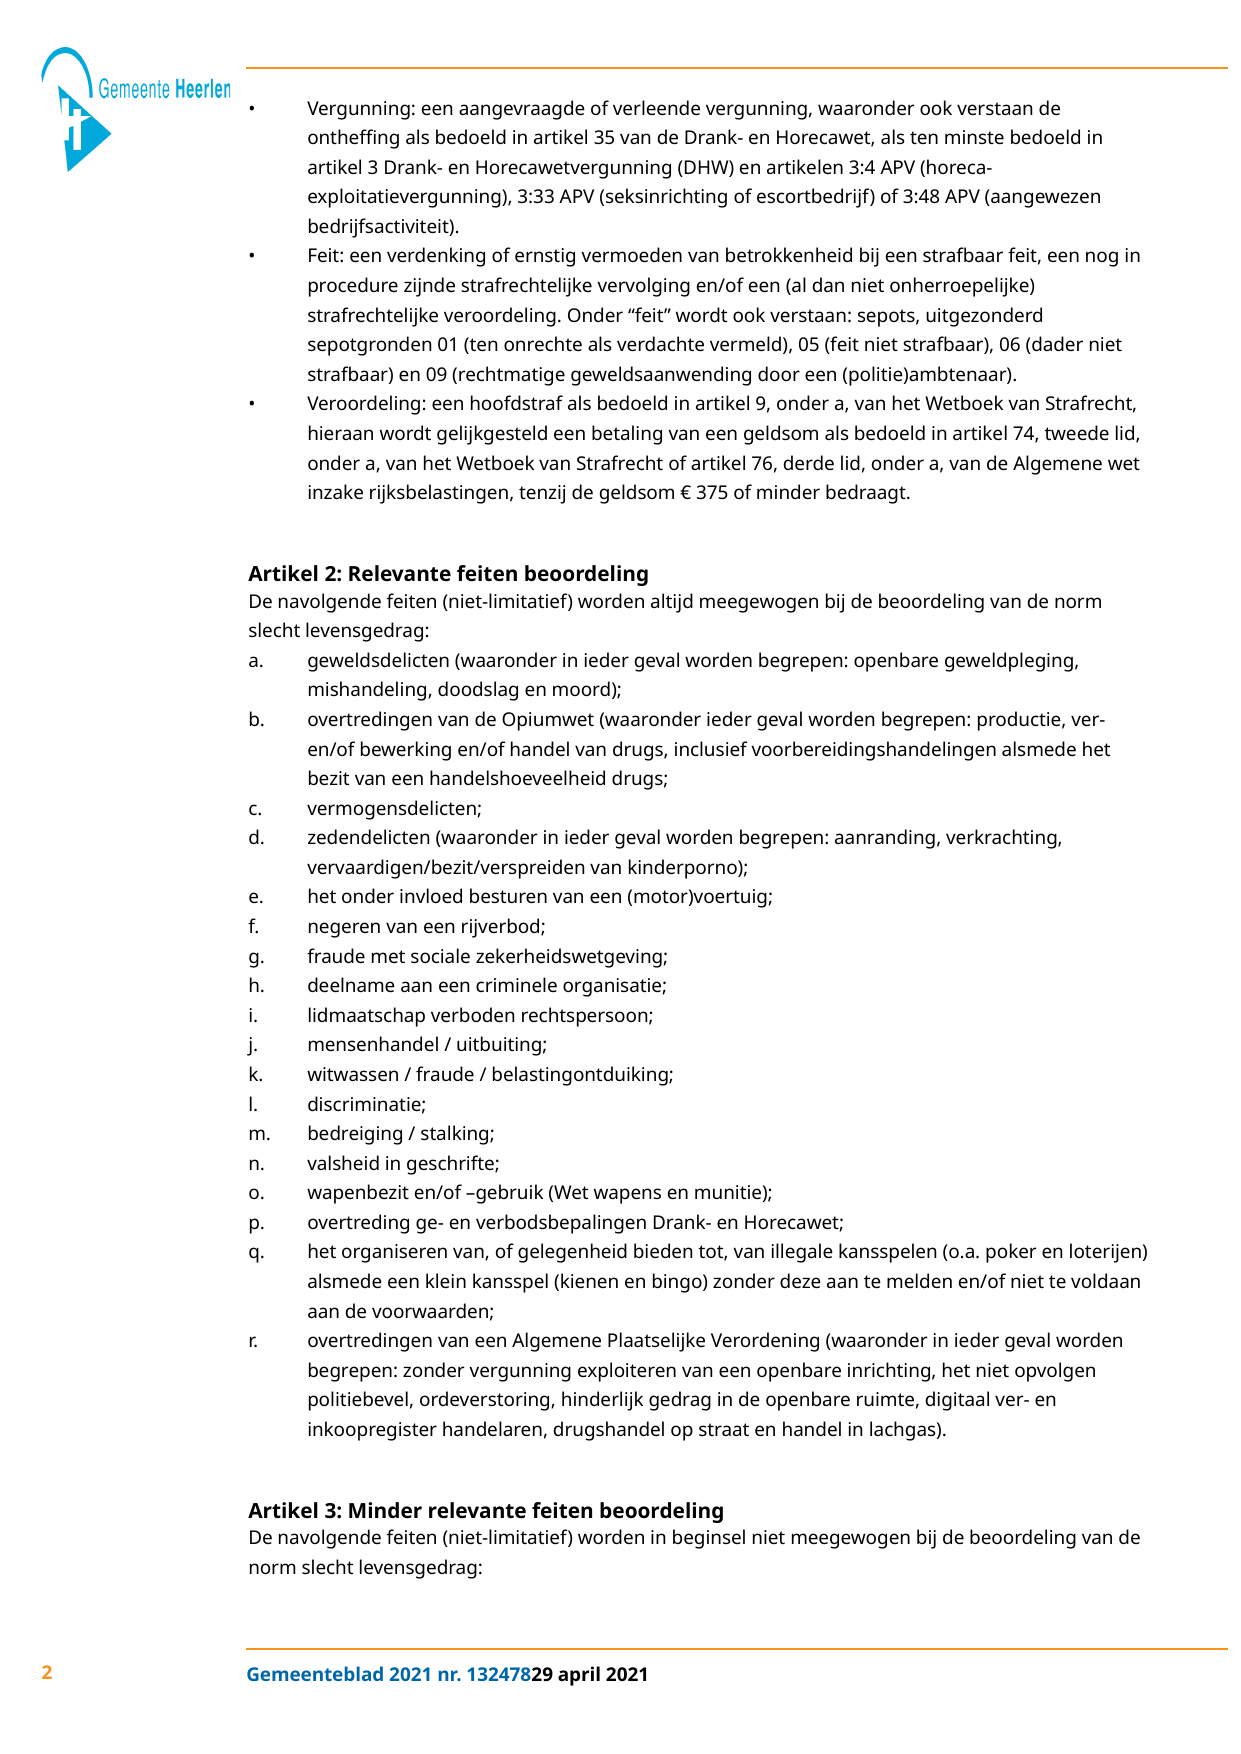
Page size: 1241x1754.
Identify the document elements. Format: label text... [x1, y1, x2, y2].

list lidmaatschap verboden rechtspersoon; [248, 1002, 1152, 1028]
list wapenbezit en/of –gebruik (Wet wapens en munitie); [248, 1179, 1152, 1205]
picture [41, 47, 59, 70]
text De navolgende feiten (niet-limitatief) worden in beginsel niet meegewogen bij de beoordeling van de norm slecht levensgedrag: [248, 1524, 1152, 1580]
list bedreiging / stalking; [248, 1120, 1152, 1146]
list overtredingen van een Algemene Plaatselijke Verordening (waaronder in ieder geval worden begrepen: zonder vergunning exploiteren van een openbare inrichting, het niet opvolgen politiebevel, ordeverstoring, hinderlijk gedrag in de openbare ruimte, digitaal ver- en inkoopregister handelaren, drugshandel op straat en handel in lachgas). [248, 1327, 1152, 1442]
list fraude met sociale zekerheidswetgeving; [248, 943, 1152, 968]
list Feit: een verdenking of ernstig vermoeden van betrokkenheid bij een strafbaar feit, een nog in procedure zijnde strafrechtelijke vervolging en/of een (al dan niet onherroepelijke) strafrechtelijke veroordeling. Onder “feit” wordt ook verstaan: sepots, uitgezonderd sepotgronden 01 (ten onrechte als verdachte vermeld), 05 (feit niet strafbaar), 06 (dader niet strafbaar) en 09 (rechtmatige geweldsaanwending door een (politie)ambtenaar). [248, 243, 1152, 387]
list deelname aan een criminele organisatie; [248, 972, 1152, 998]
list vermogensdelicten; [248, 795, 1152, 821]
list overtreding ge- en verbodsbepalingen Drank- en Horecawet; [248, 1209, 1152, 1235]
list mensenhandel / uitbuiting; [248, 1032, 1152, 1057]
text Artikel 2: Relevante feiten beoordeling [248, 559, 1152, 588]
list valsheid in geschrifte; [248, 1150, 1152, 1176]
list overtredingen van de Opiumwet (waaronder ieder geval worden begrepen: productie, ver- en/of bewerking en/of handel van drugs, inclusief voorbereidingshandelingen alsmede het bezit van een handelshoeveelheid drugs; [248, 706, 1152, 791]
picture [41, 47, 231, 172]
list negeren van een rijverbod; [248, 913, 1152, 939]
list discriminatie; [248, 1091, 1152, 1116]
text Artikel 3: Minder relevante feiten beoordeling [248, 1496, 1152, 1524]
list witwassen / fraude / belastingontduiking; [248, 1061, 1152, 1087]
list Veroordeling: een hoofdstraf als bedoeld in artikel 9, onder a, van het Wetboek van Strafrecht, hieraan wordt gelijkgesteld een betaling van een geldsom als bedoeld in artikel 74, tweede lid, onder a, van het Wetboek van Strafrecht of artikel 76, derde lid, onder a, van de Algemene wet inzake rijksbelastingen, tenzij de geldsom € 375 of minder bedraagt. [248, 391, 1152, 505]
list het onder invloed besturen van een (motor)voertuig; [248, 884, 1152, 909]
list geweldsdelicten (waaronder in ieder geval worden begrepen: openbare geweldpleging, mishandeling, doodslag en moord); [248, 647, 1152, 702]
list zedendelicten (waaronder in ieder geval worden begrepen: aanranding, verkrachting, vervaardigen/bezit/verspreiden van kinderporno); [248, 824, 1152, 880]
list het organiseren van, of gelegenheid bieden tot, van illegale kansspelen (o.a. poker en loterijen) alsmede een klein kansspel (kienen en bingo) zonder deze aan te melden en/of niet te voldaan aan de voorwaarden; [248, 1239, 1152, 1323]
list Vergunning: een aangevraagde of verleende vergunning, waaronder ook verstaan de ontheffing als bedoeld in artikel 35 van de Drank- en Horecawet, als ten minste bedoeld in artikel 3 Drank- en Horecawetvergunning (DHW) en artikelen 3:4 APV (horeca-exploitatievergunning), 3:33 APV (seksinrichting of escortbedrijf) of 3:48 APV (aangewezen bedrijfsactiviteit). [248, 95, 1152, 239]
text De navolgende feiten (niet-limitatief) worden altijd meegewogen bij de beoordeling van de norm slecht levensgedrag: [248, 588, 1152, 643]
